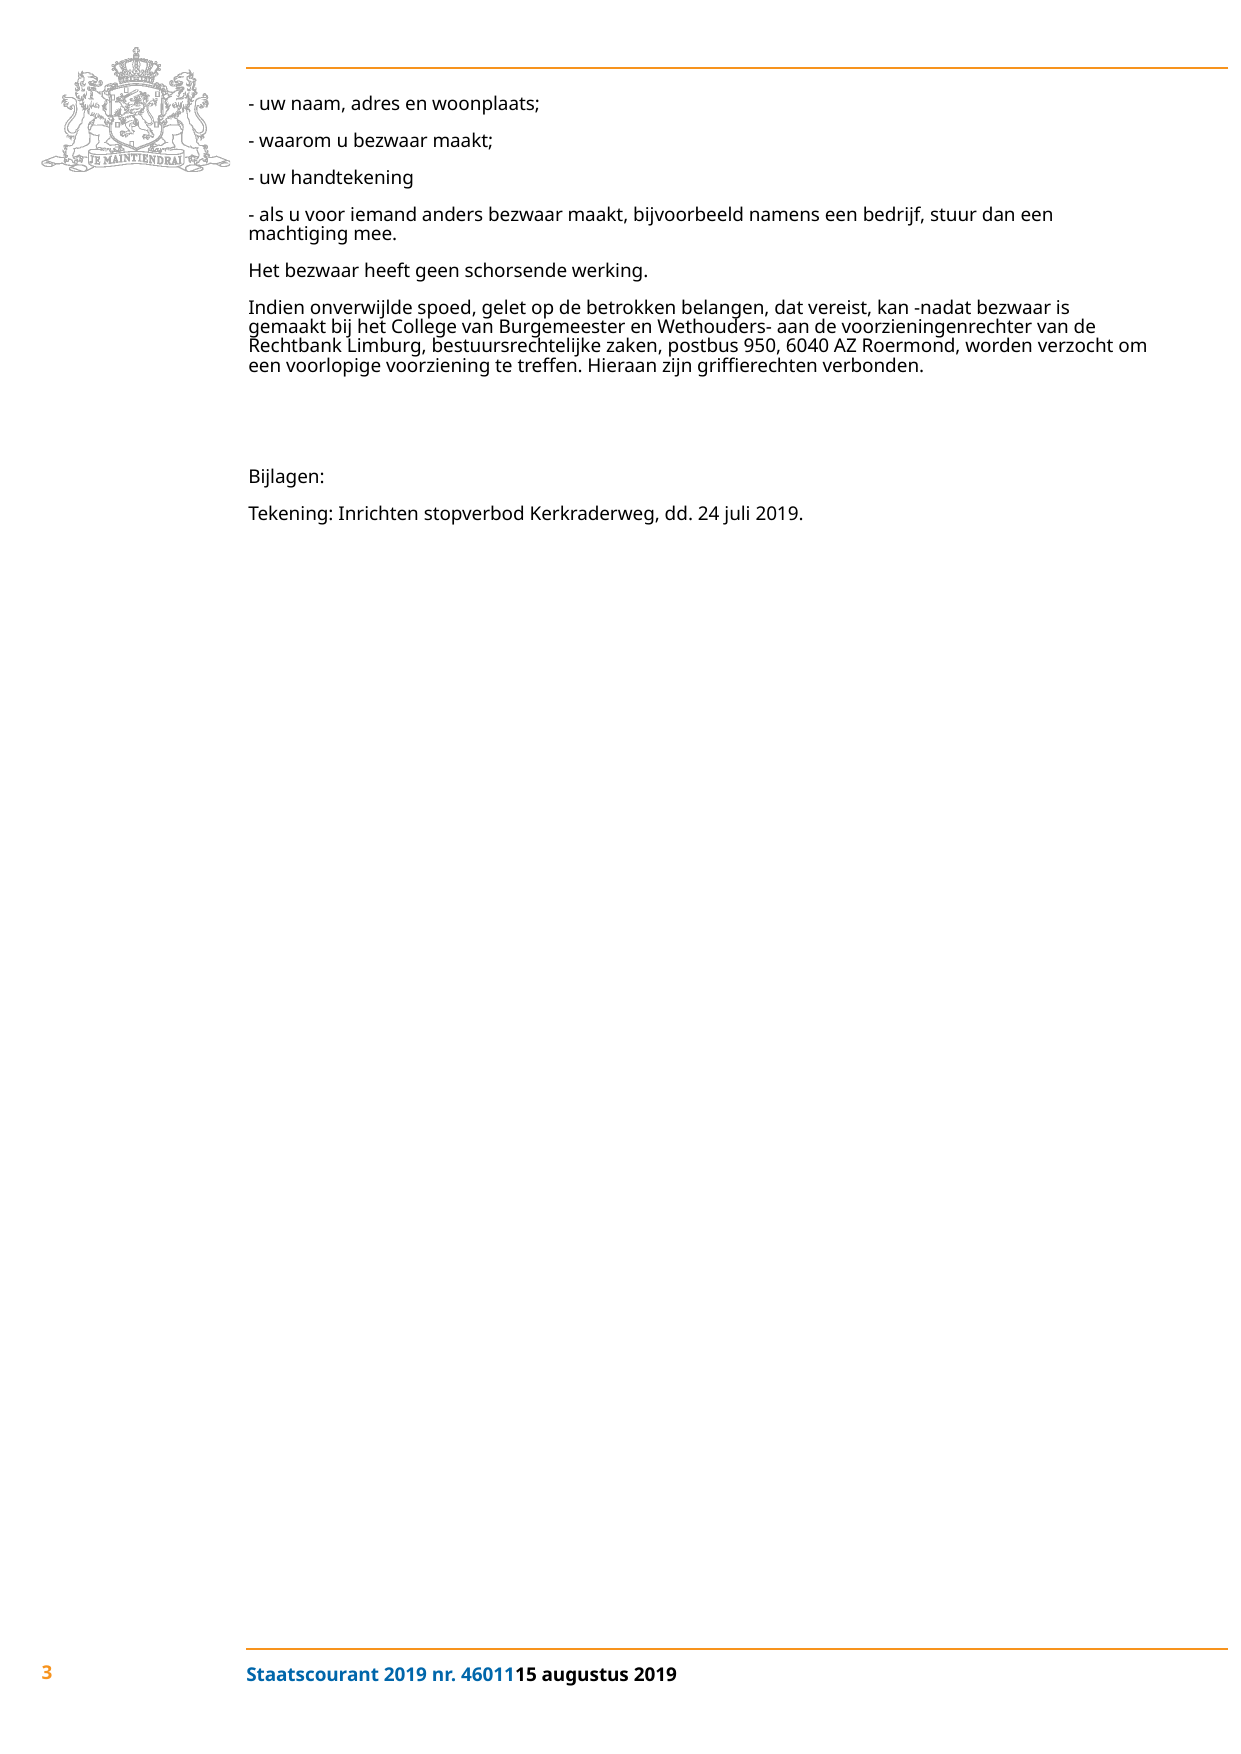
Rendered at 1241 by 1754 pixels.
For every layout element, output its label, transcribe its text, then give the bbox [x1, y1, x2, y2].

text Het bezwaar heeft geen schorsende werking. [248, 262, 1152, 281]
text Tekening: Inrichten stopverbod Kerkraderweg, dd. 24 juli 2019. [248, 505, 1152, 524]
text Bijlagen: [248, 468, 1152, 487]
text - als u voor iemand anders bezwaar maakt, bijvoorbeeld namens een bedrijf, stuur dan een machtiging mee. [248, 206, 1152, 244]
text - uw naam, adres en woonplaats; [248, 95, 1152, 114]
text - waarom u bezwaar maakt; [248, 132, 1152, 151]
picture [41, 47, 231, 172]
text - uw handtekening [248, 169, 1152, 188]
text Indien onverwijlde spoed, gelet op de betrokken belangen, dat vereist, kan -nadat bezwaar is gemaakt bij het College van Burgemeester en Wethouders- aan de voorzieningenrechter van de Rechtbank Limburg, bestuursrechtelijke zaken, postbus 950, 6040 AZ Roermond, worden verzocht om een voorlopige voorziening te treffen. Hieraan zijn griffierechten verbonden. [248, 299, 1152, 376]
